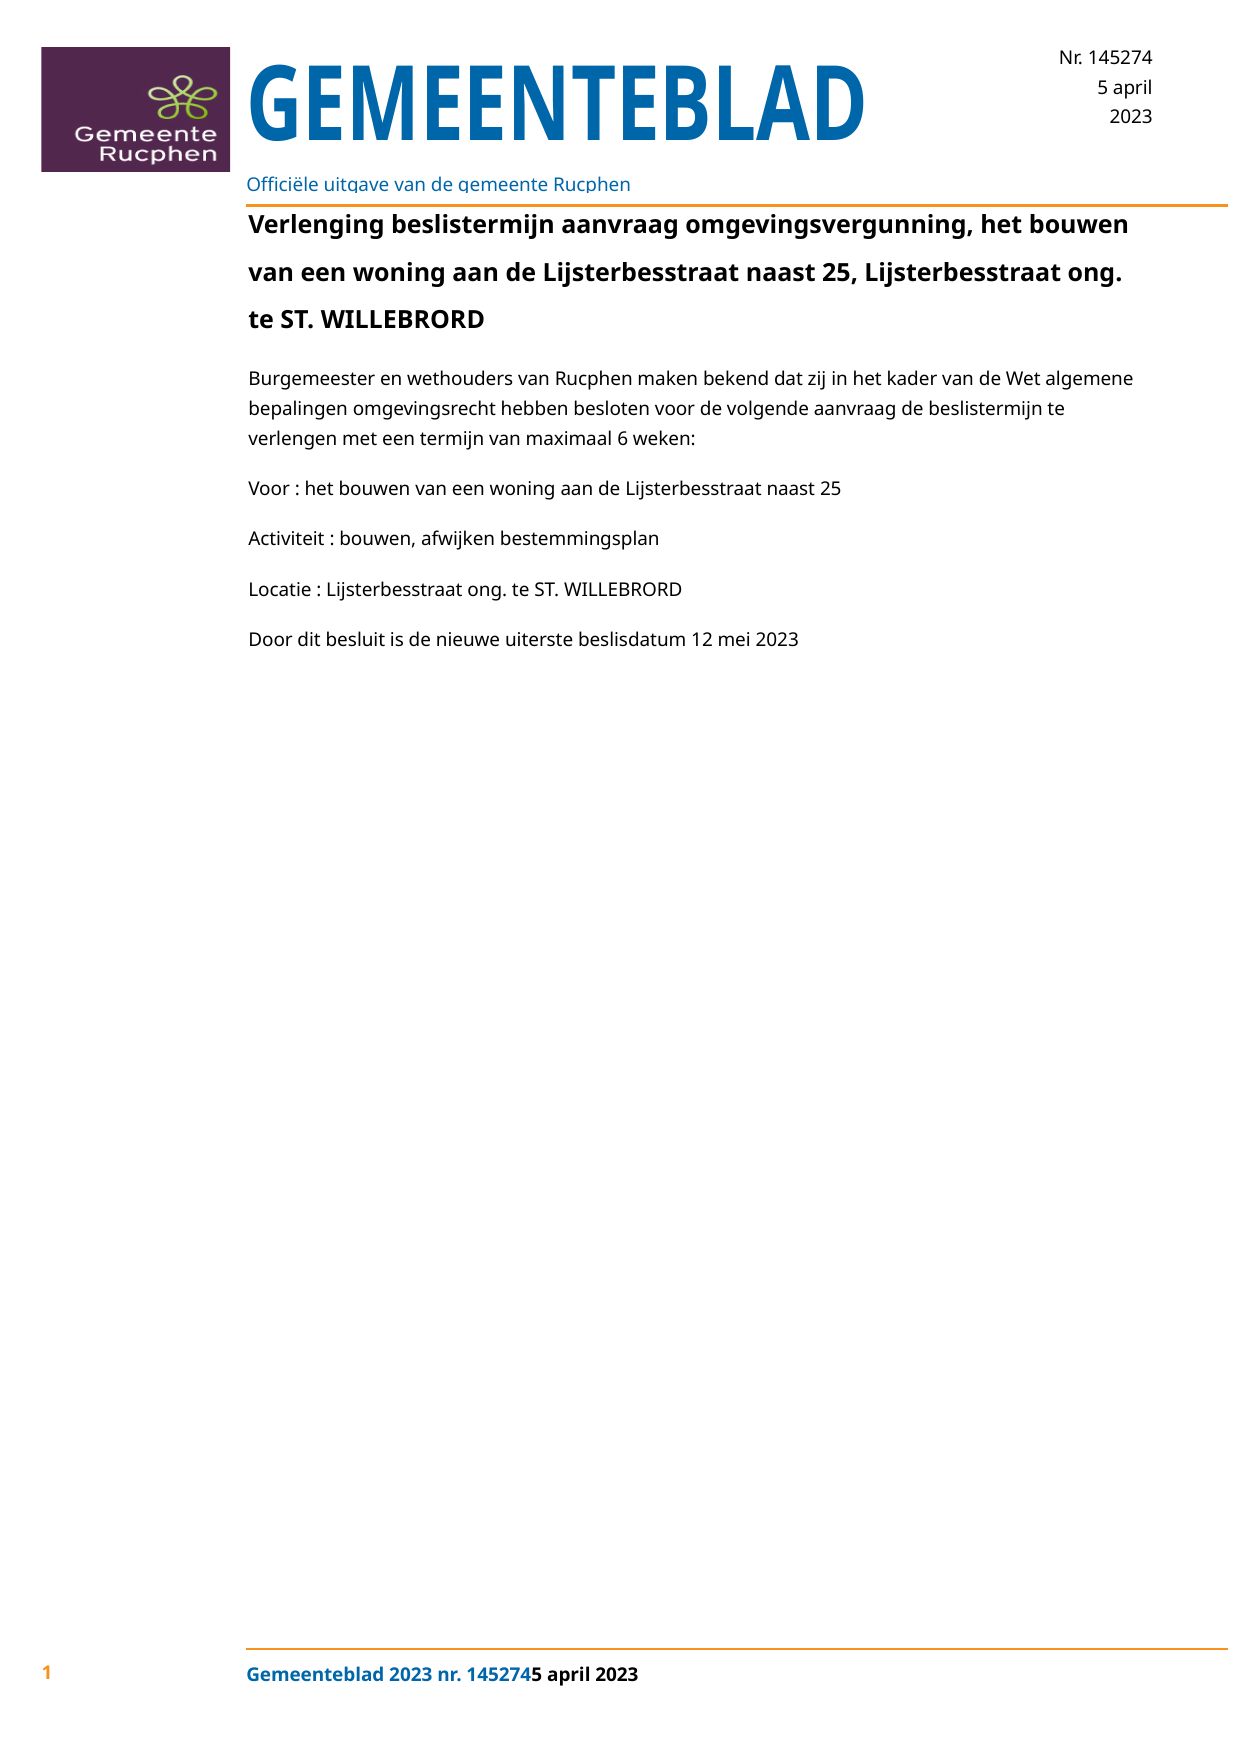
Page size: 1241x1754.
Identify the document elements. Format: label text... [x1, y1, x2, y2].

picture [41, 47, 231, 172]
text Door dit besluit is de nieuwe uiterste beslisdatum 12 mei 2023 [248, 626, 1152, 652]
text Burgemeester en wethouders van Rucphen maken bekend dat zij in het kader van de Wet algemene bepalingen omgevingsrecht hebben besloten voor de volgende aanvraag de beslistermijn te verlengen met een termijn van maximaal 6 weken: [248, 366, 1152, 450]
text Locatie : Lijsterbesstraat ong. te ST. WILLEBRORD [248, 576, 1152, 602]
text Activiteit : bouwen, afwijken bestemmingsplan [248, 526, 1152, 551]
text Voor : het bouwen van een woning aan de Lijsterbesstraat naast 25 [248, 475, 1152, 501]
text Verlenging beslistermijn aanvraag omgevingsvergunning, het bouwen van een woning aan de Lijsterbesstraat naast 25, Lijsterbesstraat ong. te ST. WILLEBRORD [248, 207, 1152, 336]
